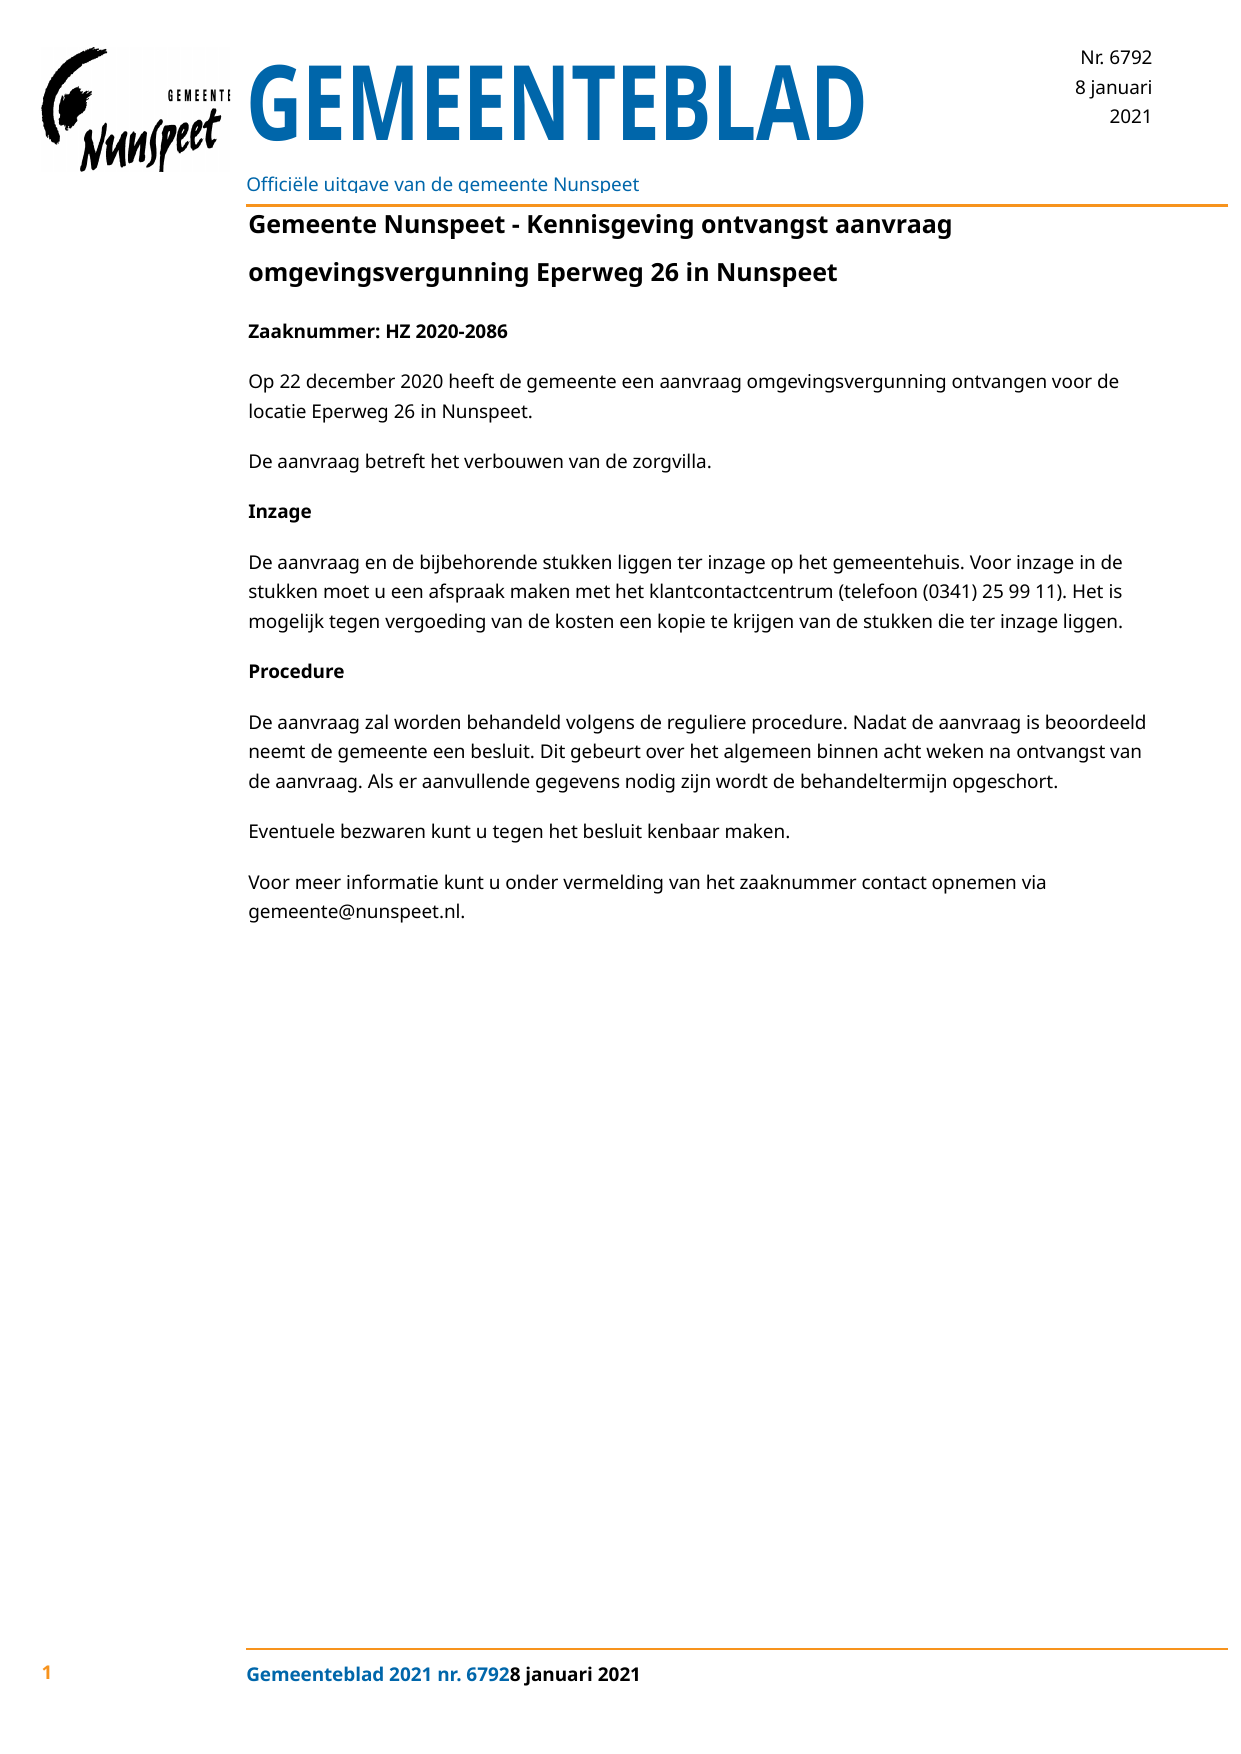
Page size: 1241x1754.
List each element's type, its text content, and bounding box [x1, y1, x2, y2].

text De aanvraag zal worden behandeld volgens de reguliere procedure. Nadat de aanvraag is beoordeeld neemt de gemeente een besluit. Dit gebeurt over het algemeen binnen acht weken na ontvangst van de aanvraag. Als er aanvullende gegevens nodig zijn wordt de behandeltermijn opgeschort. [248, 709, 1152, 794]
text Zaaknummer: HZ 2020-2086 [248, 318, 1152, 344]
text Gemeente Nunspeet - Kennisgeving ontvangst aanvraag omgevingsvergunning Eperweg 26 in Nunspeet [248, 207, 1152, 288]
text Inzage [248, 499, 1152, 524]
text Procedure [248, 659, 1152, 684]
text Op 22 december 2020 heeft de gemeente een aanvraag omgevingsvergunning ontvangen voor de locatie Eperweg 26 in Nunspeet. [248, 368, 1152, 424]
picture [41, 47, 231, 172]
text Voor meer informatie kunt u onder vermelding van het zaaknummer contact opnemen via gemeente@nunspeet.nl. [248, 869, 1152, 924]
text Eventuele bezwaren kunt u tegen het besluit kenbaar maken. [248, 819, 1152, 844]
text De aanvraag betreft het verbouwen van de zorgvilla. [248, 448, 1152, 474]
text De aanvraag en de bijbehorende stukken liggen ter inzage op het gemeentehuis. Voor inzage in de stukken moet u een afspraak maken met het klantcontactcentrum (telefoon (0341) 25 99 11). Het is mogelijk tegen vergoeding van de kosten een kopie te krijgen van de stukken die ter inzage liggen. [248, 549, 1152, 634]
